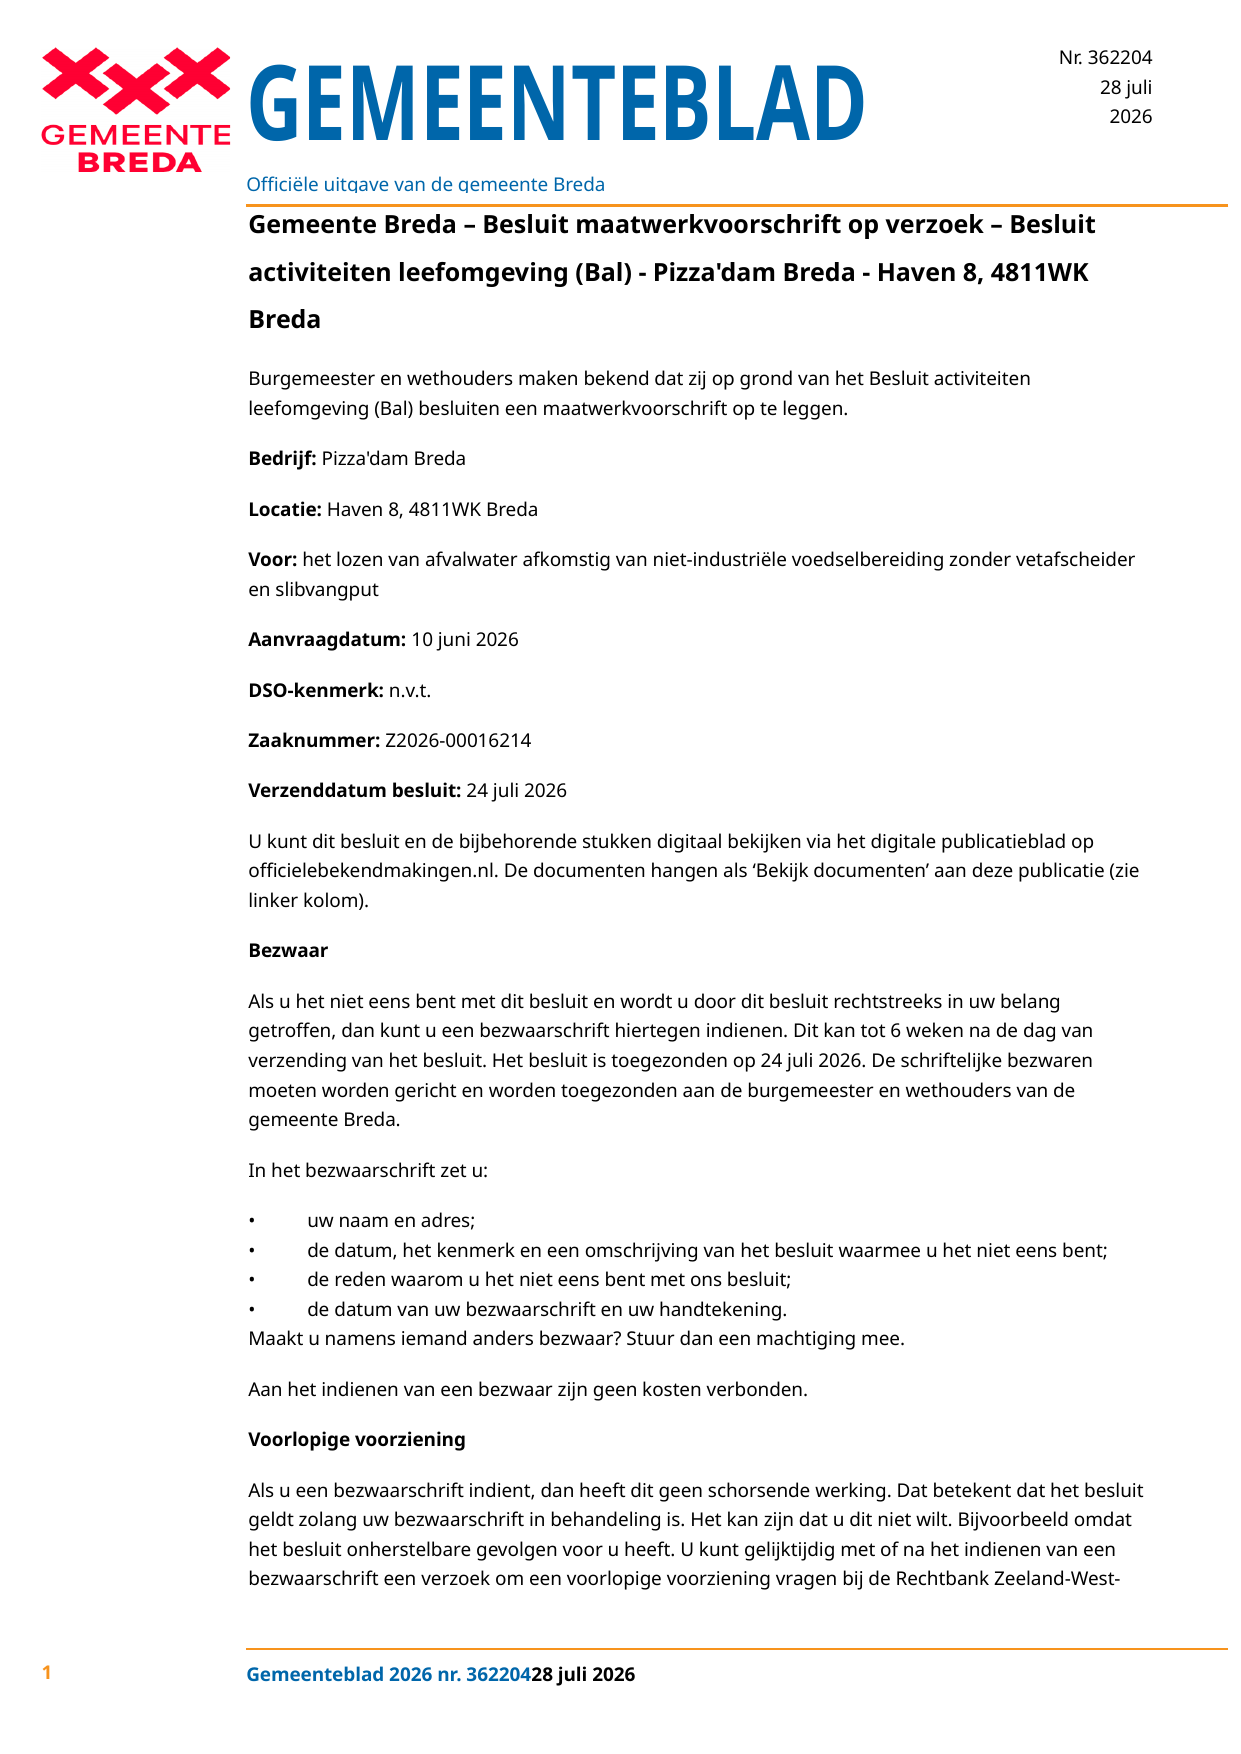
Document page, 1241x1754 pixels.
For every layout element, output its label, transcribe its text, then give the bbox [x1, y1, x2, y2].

text Maakt u namens iemand anders bezwaar? Stuur dan een machtiging mee. [248, 1326, 1152, 1351]
text In het bezwaarschrift zet u: [248, 1157, 1152, 1182]
text Aan het indienen van een bezwaar zijn geen kosten verbonden. [248, 1376, 1152, 1402]
text Als u een bezwaarschrift indient, dan heeft dit geen schorsende werking. Dat betekent dat het besluit geldt zolang uw bezwaarschrift in behandeling is. Het kan zijn dat u dit niet wilt. Bijvoorbeeld omdat het besluit onherstelbare gevolgen voor u heeft. U kunt gelijktijdig met of na het indienen van een bezwaarschrift een verzoek om een voorlopige voorziening vragen bij de Rechtbank Zeeland-West- [248, 1477, 1152, 1591]
text Bedrijf: Pizza'dam Breda [248, 446, 1152, 471]
text DSO-kenmerk: n.v.t. [248, 677, 1152, 702]
text Locatie: Haven 8, 4811WK Breda [248, 496, 1152, 522]
text Voor: het lozen van afvalwater afkomstig van niet-industriële voedselbereiding zonder vetafscheider en slibvangput [248, 546, 1152, 602]
text Als u het niet eens bent met dit besluit en wordt u door dit besluit rechtstreeks in uw belang getroffen, dan kunt u een bezwaarschrift hiertegen indienen. Dit kan tot 6 weken na de dag van verzending van het besluit. Het besluit is toegezonden op 24 juli 2026. De schriftelijke bezwaren moeten worden gericht en worden toegezonden aan de burgemeester en wethouders van de gemeente Breda. [248, 988, 1152, 1132]
text Voorlopige voorziening [248, 1426, 1152, 1452]
text U kunt dit besluit en de bijbehorende stukken digitaal bekijken via het digitale publicatieblad op officielebekendmakingen.nl. De documenten hangen als ‘Bekijk documenten’ aan deze publicatie (zie linker kolom). [248, 828, 1152, 913]
list de datum van uw bezwaarschrift en uw handtekening. [248, 1296, 1152, 1322]
text Aanvraagdatum: 10 juni 2026 [248, 626, 1152, 652]
text Bezwaar [248, 938, 1152, 963]
text Verzenddatum besluit: 24 juli 2026 [248, 778, 1152, 803]
list de reden waarom u het niet eens bent met ons besluit; [248, 1266, 1152, 1292]
text Zaaknummer: Z2026-00016214 [248, 727, 1152, 753]
list uw naam en adres; [248, 1207, 1152, 1233]
picture [41, 47, 231, 172]
text Burgemeester en wethouders maken bekend dat zij op grond van het Besluit activiteiten leefomgeving (Bal) besluiten een maatwerkvoorschrift op te leggen. [248, 366, 1152, 421]
text Gemeente Breda – Besluit maatwerkvoorschrift op verzoek – Besluit activiteiten leefomgeving (Bal) - Pizza'dam Breda - Haven 8, 4811WK Breda [248, 207, 1152, 336]
list de datum, het kenmerk en een omschrijving van het besluit waarmee u het niet eens bent; [248, 1237, 1152, 1262]
